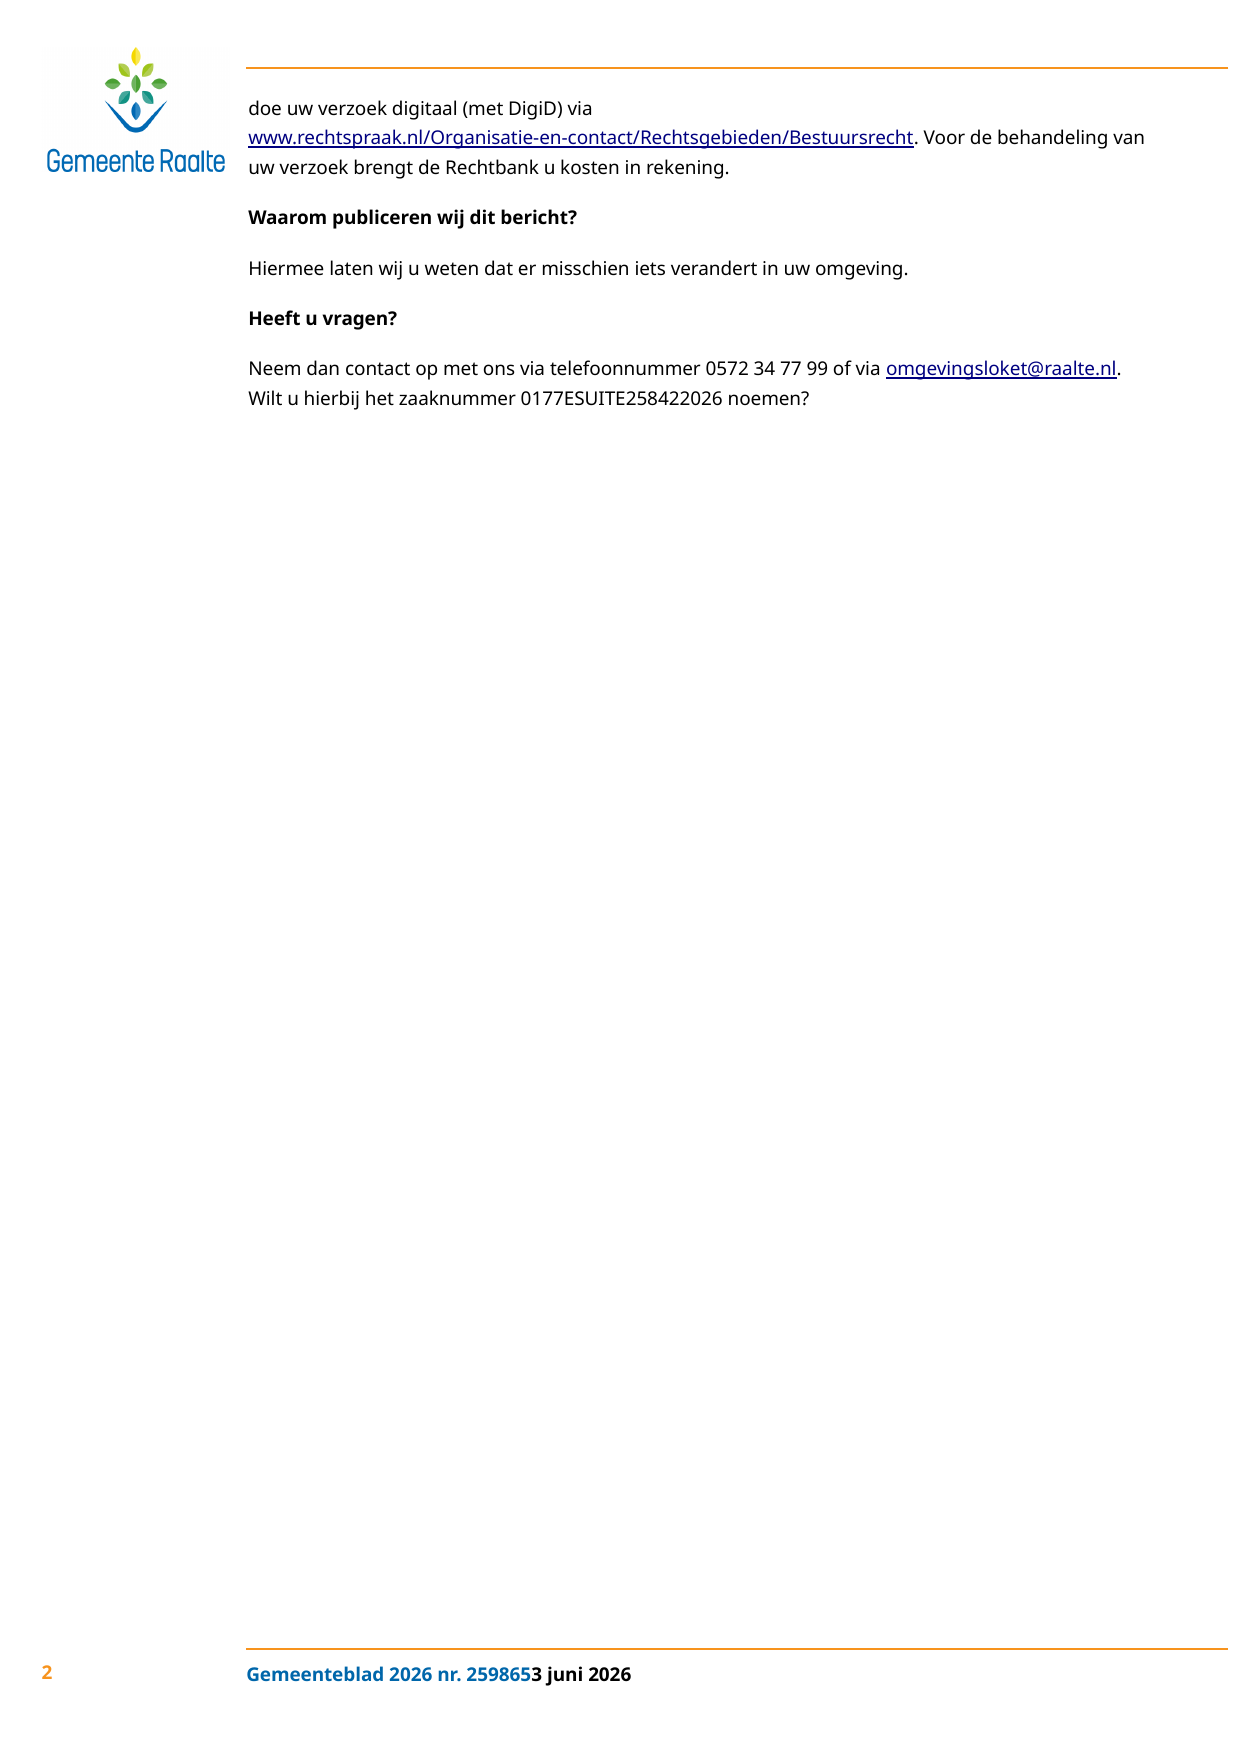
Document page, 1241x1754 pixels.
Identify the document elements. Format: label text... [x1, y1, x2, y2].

text Waarom publiceren wij dit bericht? [248, 204, 1152, 230]
text Neem dan contact op met ons via telefoonnummer 0572 34 77 99 of via omgevingsloket@raalte.nl. Wilt u hierbij het zaaknummer 0177ESUITE258422026 noemen? [248, 356, 1152, 411]
text Heeft u vragen? [248, 305, 1152, 331]
picture [41, 47, 231, 172]
text Hiermee laten wij u weten dat er misschien iets verandert in uw omgeving. [248, 255, 1152, 281]
text doe uw verzoek digitaal (met DigiD) via www.rechtspraak.nl/Organisatie-en-contact/Rechtsgebieden/Bestuursrecht. Voor de behandeling van uw verzoek brengt de Rechtbank u kosten in rekening. [248, 95, 1152, 180]
